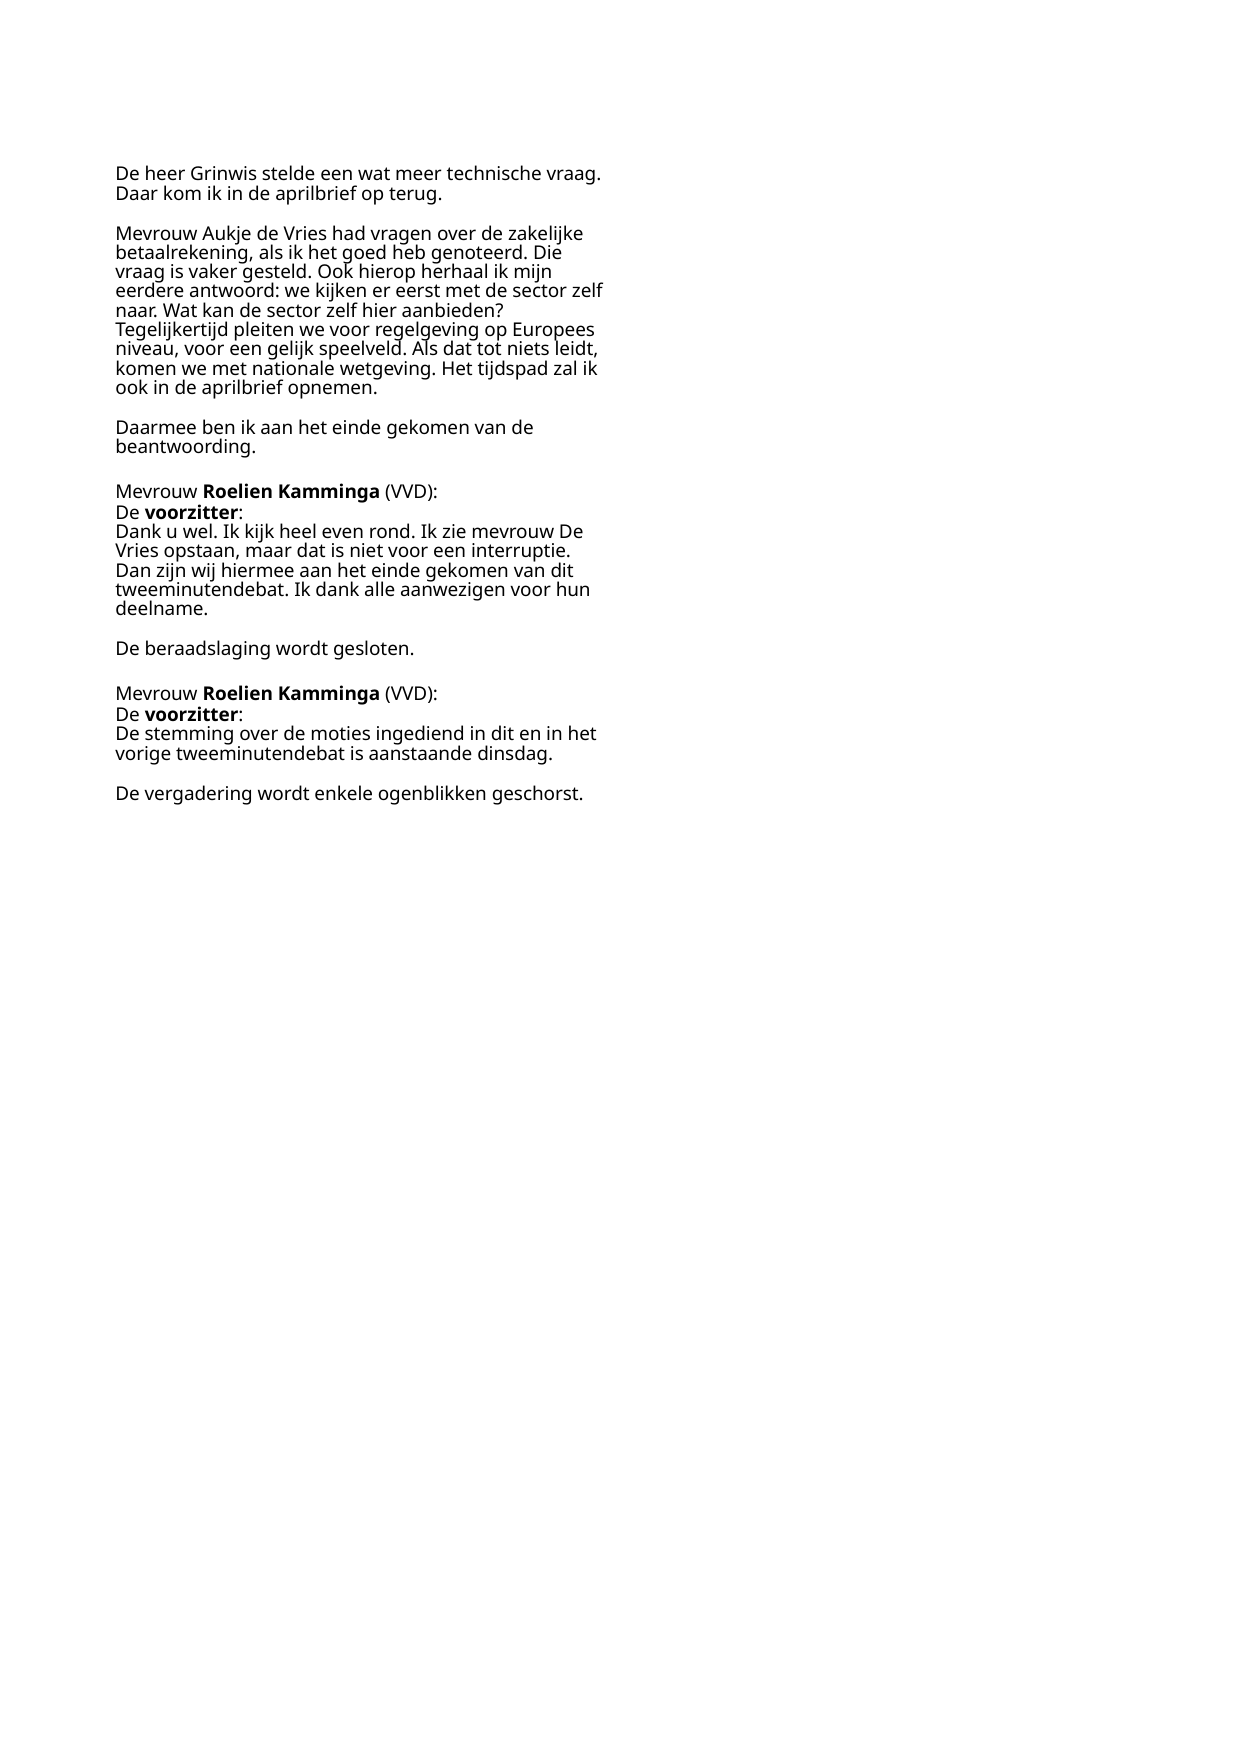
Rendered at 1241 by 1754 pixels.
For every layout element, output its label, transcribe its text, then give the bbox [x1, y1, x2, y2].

text Dank u wel. Ik kijk heel even rond. Ik zie mevrouw De Vries opstaan, maar dat is niet voor een interruptie. Dan zijn wij hiermee aan het einde gekomen van dit tweeminutendebat. Ik dank alle aanwezigen voor hun deelname. [115, 523, 605, 619]
text Daarmee ben ik aan het einde gekomen van de beantwoording. [115, 419, 605, 457]
text Mevrouw Roelien Kamminga (VVD): [115, 478, 605, 504]
text De vergadering wordt enkele ogenblikken geschorst. [115, 785, 605, 804]
text De stemming over de moties ingediend in dit en in het vorige tweeminutendebat is aanstaande dinsdag. [115, 725, 605, 764]
text Mevrouw Roelien Kamminga (VVD): [115, 680, 605, 706]
text De beraadslaging wordt gesloten. [115, 640, 605, 659]
text De voorzitter: [115, 504, 605, 523]
text De heer Grinwis stelde een wat meer technische vraag. Daar kom ik in de aprilbrief op terug. [115, 165, 605, 204]
text Mevrouw Aukje de Vries had vragen over de zakelijke betaalrekening, als ik het goed heb genoteerd. Die vraag is vaker gesteld. Ook hierop herhaal ik mijn eerdere antwoord: we kijken er eerst met de sector zelf naar. Wat kan de sector zelf hier aanbieden? Tegelijkertijd pleiten we voor regelgeving op Europees niveau, voor een gelijk speelveld. Als dat tot niets leidt, komen we met nationale wetgeving. Het tijdspad zal ik ook in de aprilbrief opnemen. [115, 224, 605, 398]
text De voorzitter: [115, 706, 605, 725]
